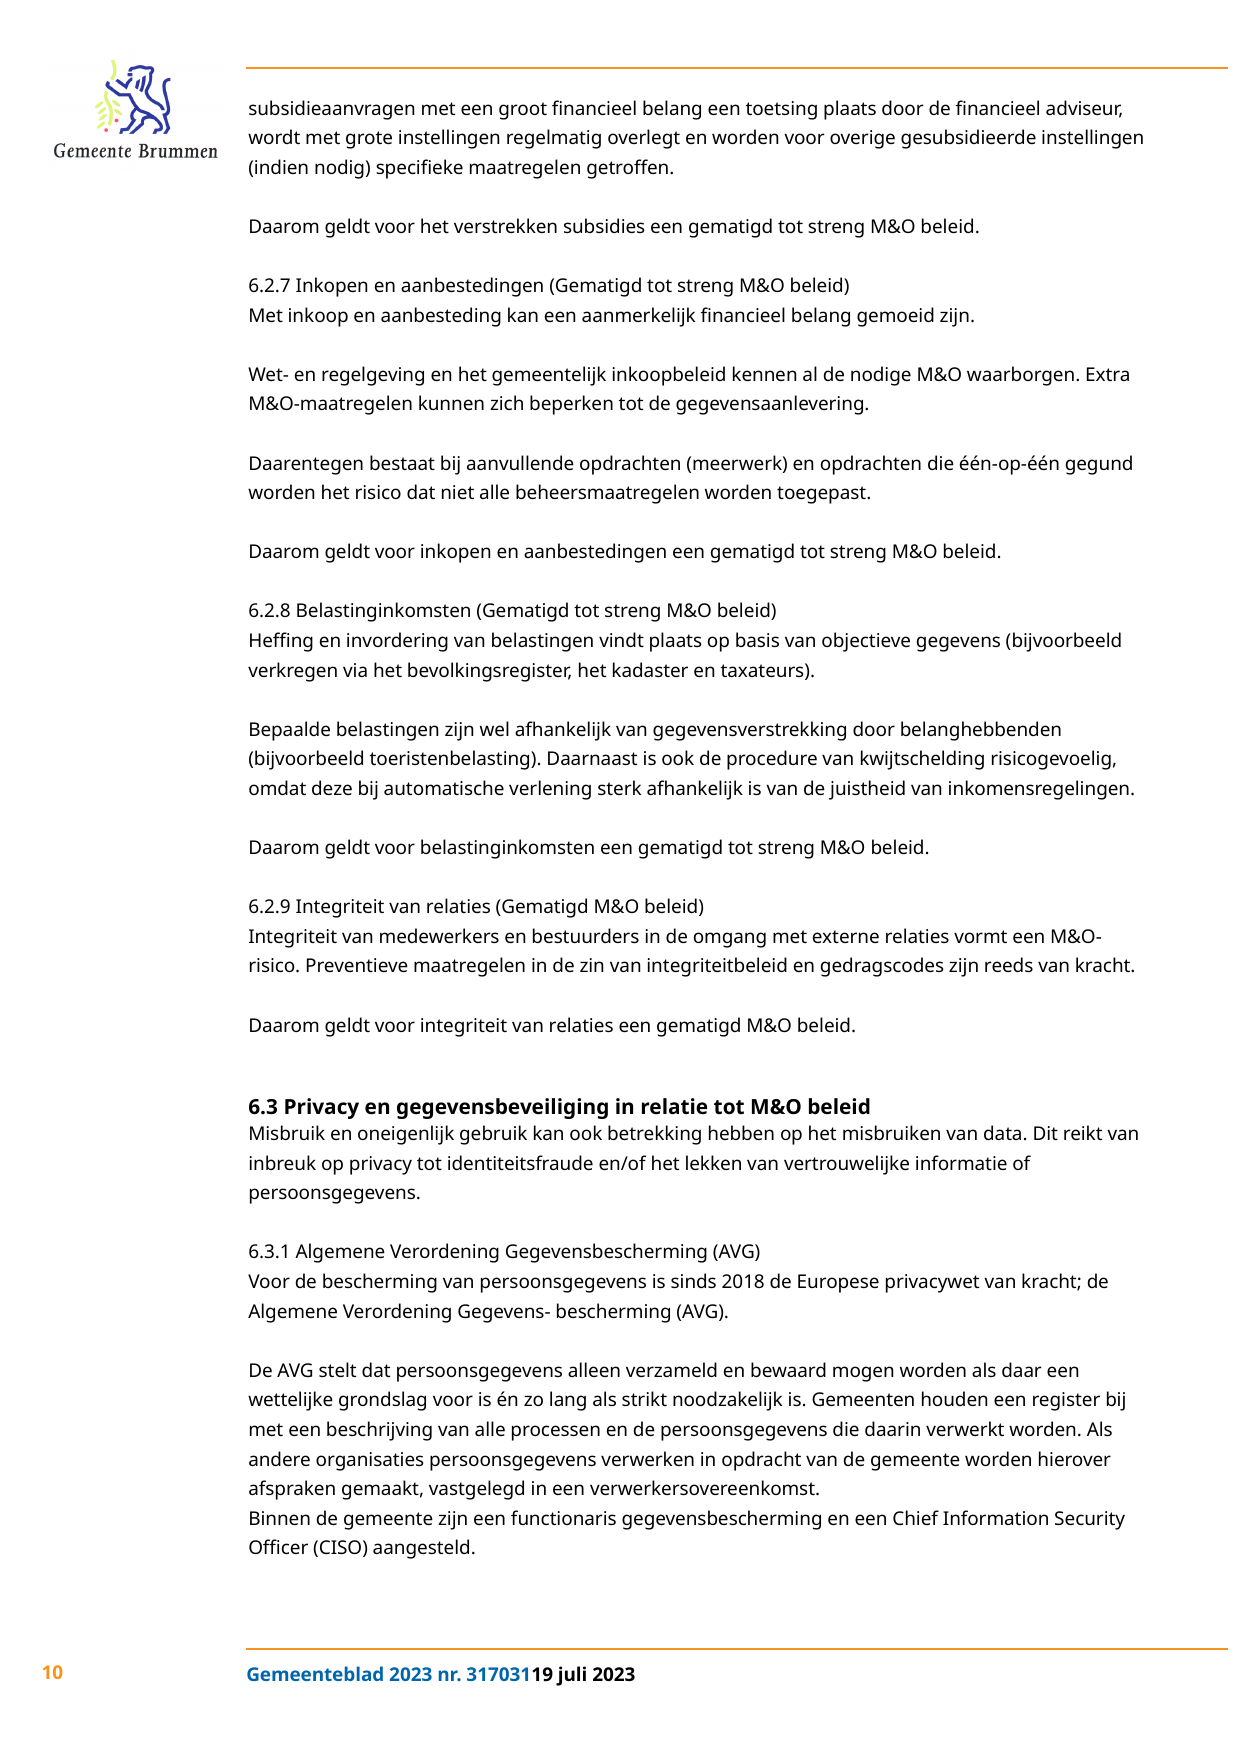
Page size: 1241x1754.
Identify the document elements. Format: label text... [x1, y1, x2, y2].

text De AVG stelt dat persoonsgegevens alleen verzameld en bewaard mogen worden als daar een wettelijke grondslag voor is én zo lang als strikt noodzakelijk is. Gemeenten houden een register bij met een beschrijving van alle processen en de persoonsgegevens die daarin verwerkt worden. Als andere organisaties persoonsgegevens verwerken in opdracht van de gemeente worden hierover afspraken gemaakt, vastgelegd in een verwerkersovereenkomst. [248, 1357, 1152, 1501]
text Daarom geldt voor het verstrekken subsidies een gematigd tot streng M&O beleid. [248, 213, 1152, 239]
text Misbruik en oneigenlijk gebruik kan ook betrekking hebben op het misbruiken van data. Dit reikt van inbreuk op privacy tot identiteitsfraude en/of het lekken van vertrouwelijke informatie of persoonsgegevens. [248, 1120, 1152, 1205]
text Integriteit van medewerkers en bestuurders in de omgang met externe relaties vormt een M&O- risico. Preventieve maatregelen in de zin van integriteitbeleid en gedragscodes zijn reeds van kracht. [248, 923, 1152, 978]
text 6.2.9 Integriteit van relaties (Gematigd M&O beleid) [248, 893, 1152, 919]
text 6.3 Privacy en gegevensbeveiliging in relatie tot M&O beleid [248, 1092, 1152, 1120]
picture [41, 47, 231, 172]
text Bepaalde belastingen zijn wel afhankelijk van gegevensverstrekking door belanghebbenden (bijvoorbeeld toeristenbelasting). Daarnaast is ook de procedure van kwijtschelding risicogevoelig, omdat deze bij automatische verlening sterk afhankelijk is van de juistheid van inkomensregelingen. [248, 716, 1152, 801]
text 6.3.1 Algemene Verordening Gegevensbescherming (AVG) [248, 1239, 1152, 1264]
text Daarom geldt voor inkopen en aanbestedingen een gematigd tot streng M&O beleid. [248, 538, 1152, 564]
text Heffing en invordering van belastingen vindt plaats op basis van objectieve gegevens (bijvoorbeeld verkregen via het bevolkingsregister, het kadaster en taxateurs). [248, 627, 1152, 683]
text 6.2.7 Inkopen en aanbestedingen (Gematigd tot streng M&O beleid) [248, 272, 1152, 298]
text Daarom geldt voor integriteit van relaties een gematigd M&O beleid. [248, 1012, 1152, 1038]
text subsidieaanvragen met een groot financieel belang een toetsing plaats door de financieel adviseur, wordt met grote instellingen regelmatig overlegt en worden voor overige gesubsidieerde instellingen (indien nodig) specifieke maatregelen getroffen. [248, 95, 1152, 180]
text Daarom geldt voor belastinginkomsten een gematigd tot streng M&O beleid. [248, 834, 1152, 860]
text Met inkoop en aanbesteding kan een aanmerkelijk financieel belang gemoeid zijn. [248, 302, 1152, 328]
text Voor de bescherming van persoonsgegevens is sinds 2018 de Europese privacywet van kracht; de Algemene Verordening Gegevens- bescherming (AVG). [248, 1268, 1152, 1323]
text Wet- en regelgeving en het gemeentelijk inkoopbeleid kennen al de nodige M&O waarborgen. Extra M&O-maatregelen kunnen zich beperken tot de gegevensaanlevering. [248, 361, 1152, 416]
text 6.2.8 Belastinginkomsten (Gematigd tot streng M&O beleid) [248, 598, 1152, 623]
text Daarentegen bestaat bij aanvullende opdrachten (meerwerk) en opdrachten die één-op-één gegund worden het risico dat niet alle beheersmaatregelen worden toegepast. [248, 450, 1152, 505]
text Binnen de gemeente zijn een functionaris gegevensbescherming en een Chief Information Security Officer (CISO) aangesteld. [248, 1505, 1152, 1560]
